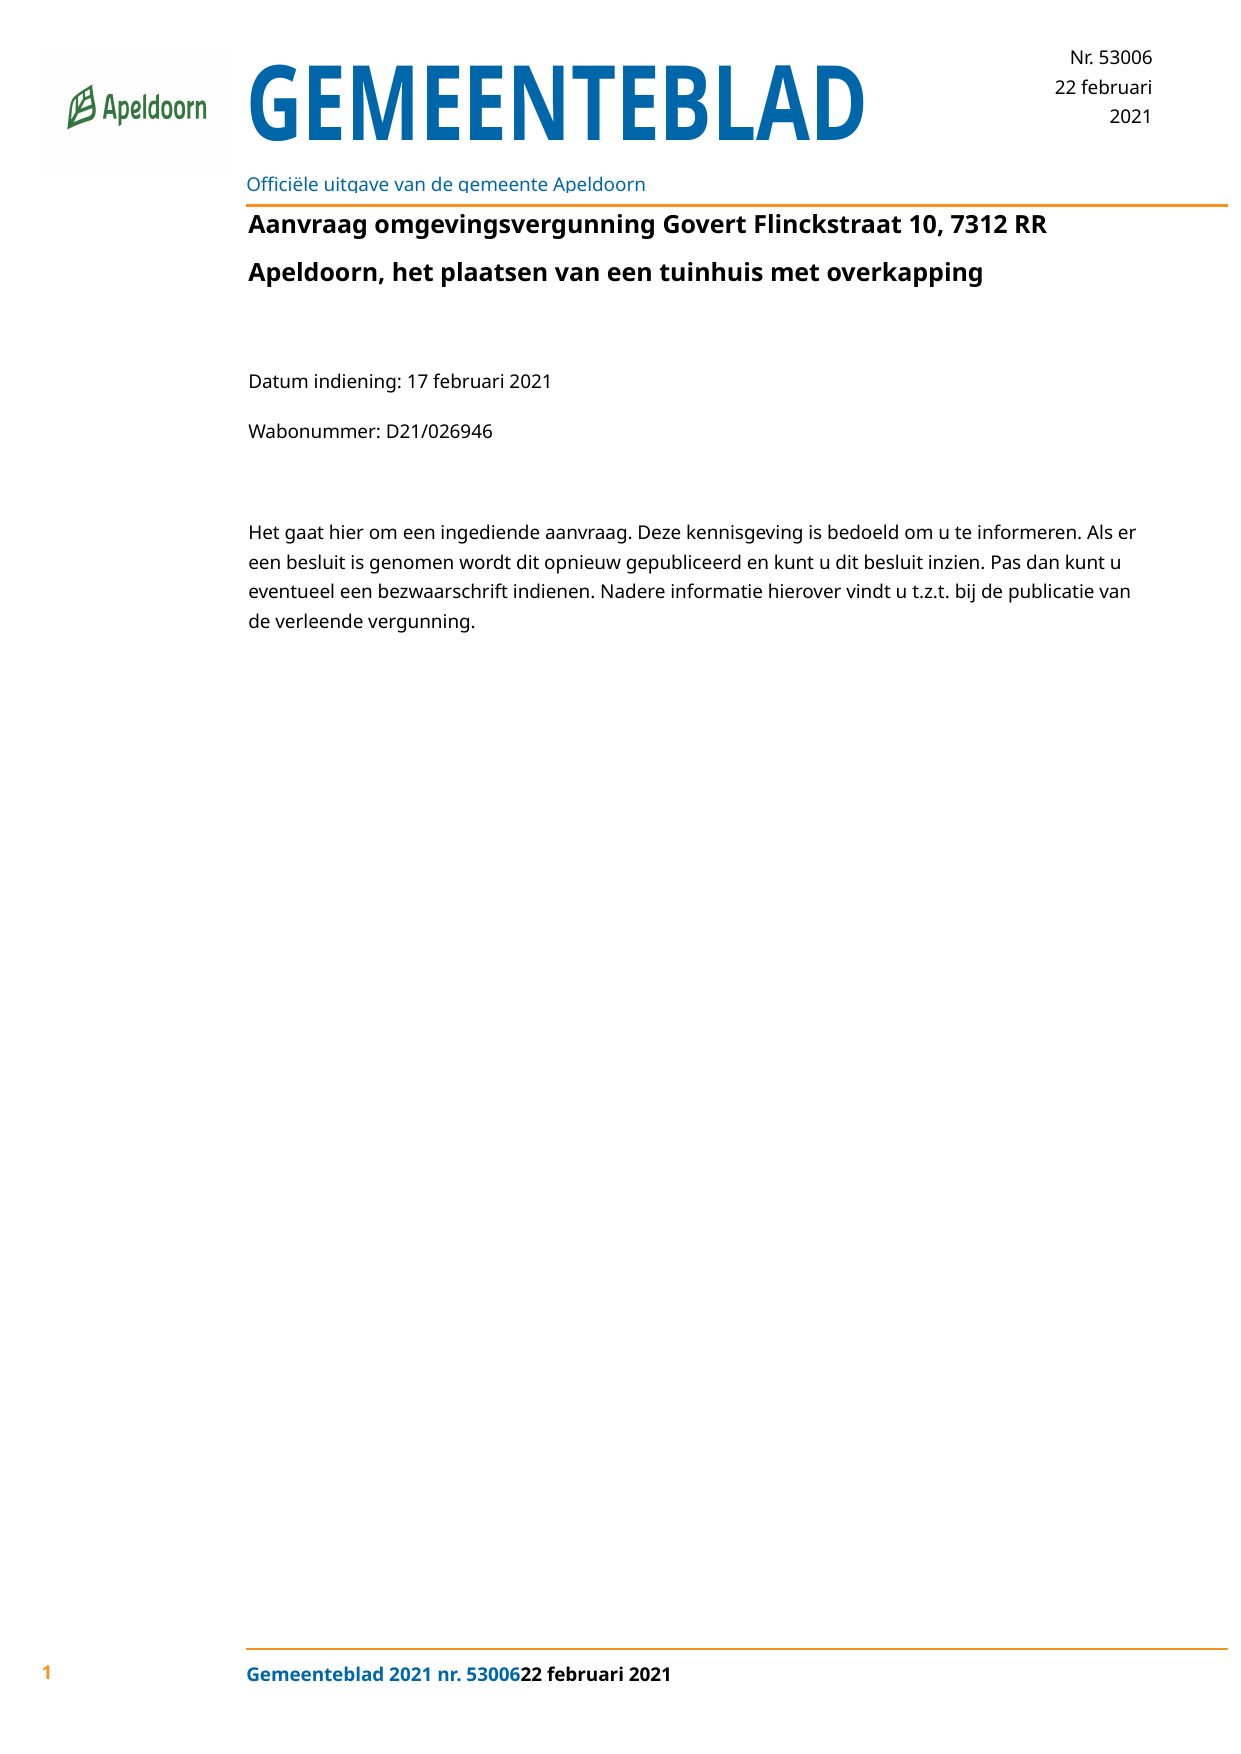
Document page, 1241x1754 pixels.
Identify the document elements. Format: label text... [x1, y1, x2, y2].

text Datum indiening: 17 februari 2021 [248, 368, 1152, 394]
text Het gaat hier om een ingediende aanvraag. Deze kennisgeving is bedoeld om u te informeren. Als er een besluit is genomen wordt dit opnieuw gepubliceerd en kunt u dit besluit inzien. Pas dan kunt u eventueel een bezwaarschrift indienen. Nadere informatie hierover vindt u t.z.t. bij de publicatie van de verleende vergunning. [248, 519, 1152, 634]
picture [41, 47, 231, 172]
text Wabonummer: D21/026946 [248, 419, 1152, 444]
text Aanvraag omgevingsvergunning Govert Flinckstraat 10, 7312 RR Apeldoorn, het plaatsen van een tuinhuis met overkapping [248, 207, 1152, 288]
